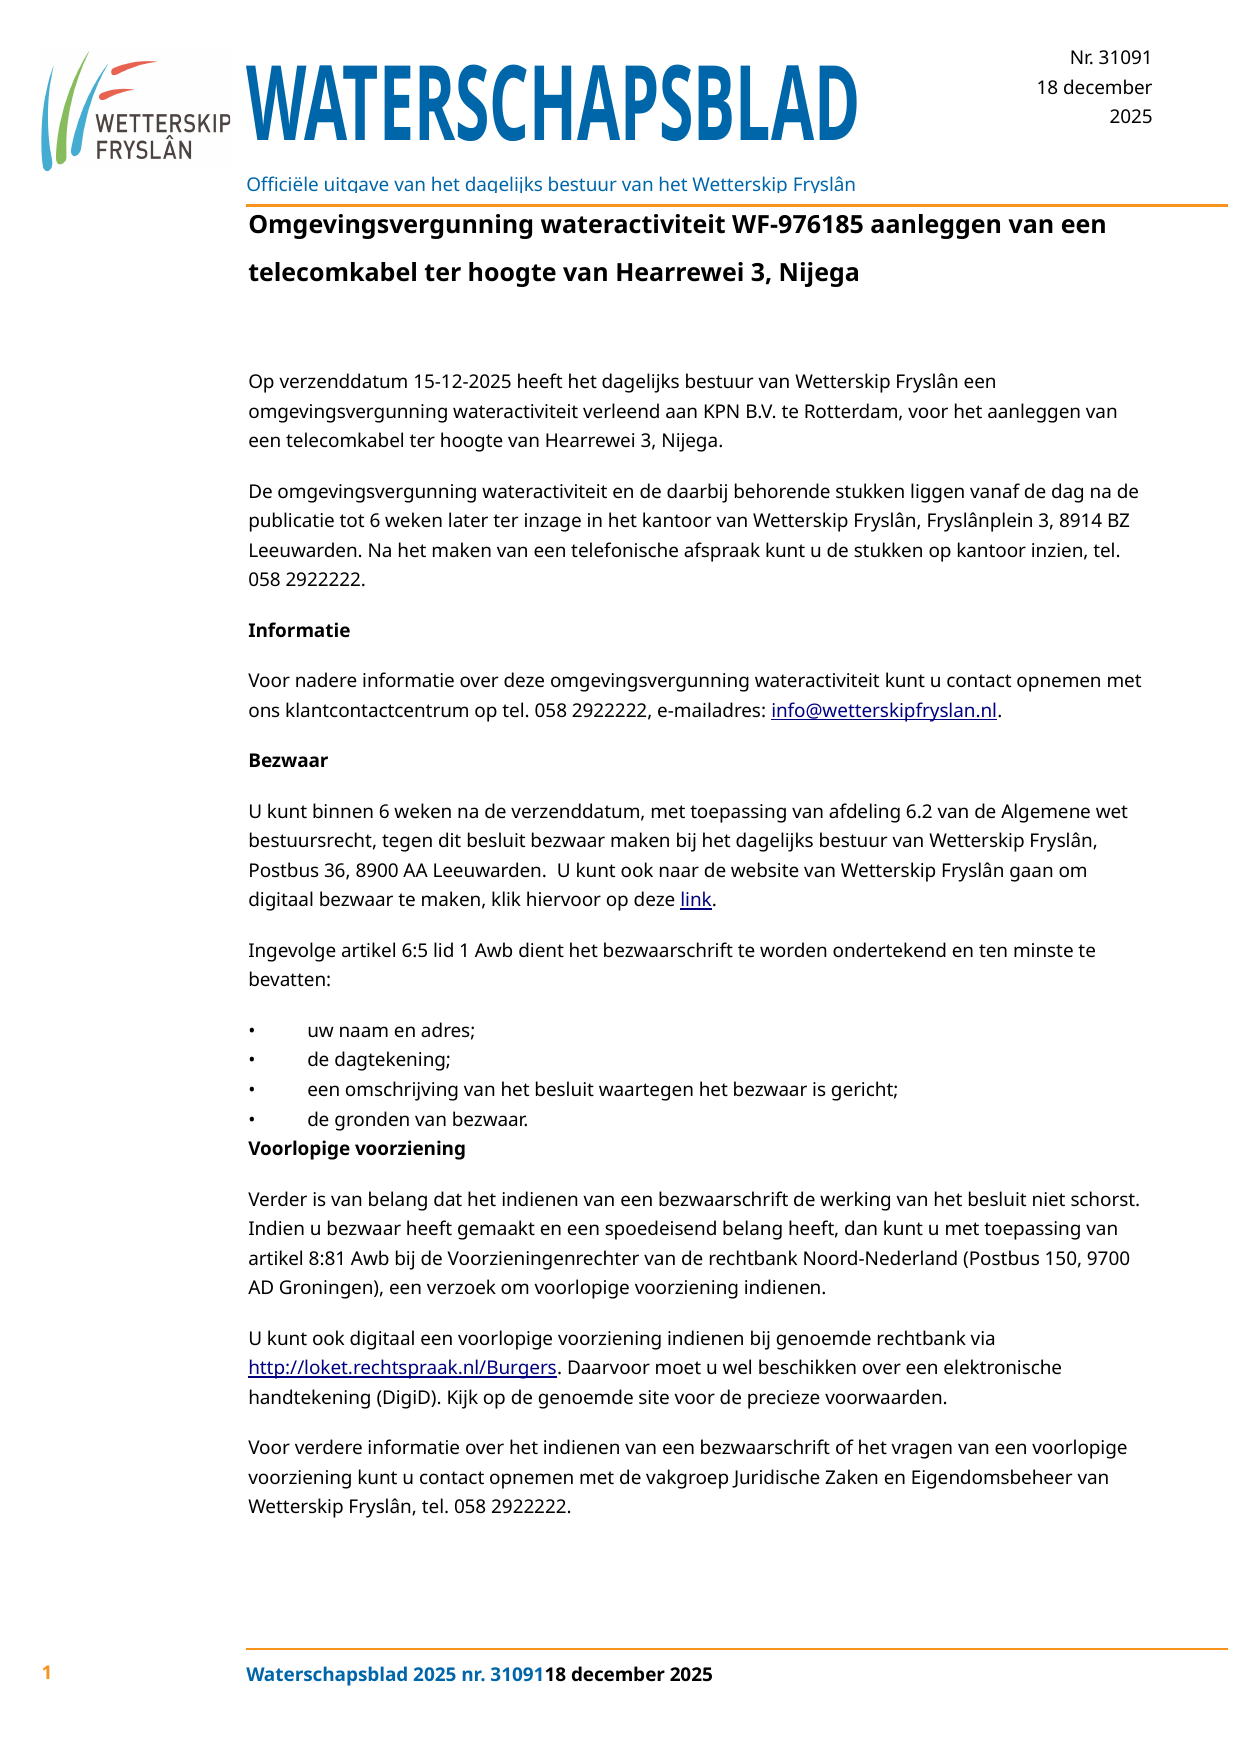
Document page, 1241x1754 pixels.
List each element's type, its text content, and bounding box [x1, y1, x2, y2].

text Voorlopige voorziening [248, 1135, 1152, 1161]
list de gronden van bezwaar. [248, 1106, 1152, 1132]
text Omgevingsvergunning wateractiviteit WF-976185 aanleggen van een telecomkabel ter hoogte van Hearrewei 3, Nijega [248, 207, 1152, 288]
list een omschrijving van het besluit waartegen het bezwaar is gericht; [248, 1076, 1152, 1102]
text Informatie [248, 617, 1152, 643]
text U kunt binnen 6 weken na de verzenddatum, met toepassing van afdeling 6.2 van de Algemene wet bestuursrecht, tegen dit besluit bezwaar maken bij het dagelijks bestuur van Wetterskip Fryslân, Postbus 36, 8900 AA Leeuwarden. U kunt ook naar de website van Wetterskip Fryslân gaan om digitaal bezwaar te maken, klik hiervoor op deze link. [248, 798, 1152, 912]
text Voor verdere informatie over het indienen van een bezwaarschrift of het vragen van een voorlopige voorziening kunt u contact opnemen met de vakgroep Juridische Zaken en Eigendomsbeheer van Wetterskip Fryslân, tel. 058 2922222. [248, 1434, 1152, 1519]
text U kunt ook digitaal een voorlopige voorziening indienen bij genoemde rechtbank via http://loket.rechtspraak.nl/Burgers. Daarvoor moet u wel beschikken over een elektronische handtekening (DigiD). Kijk op de genoemde site voor de precieze voorwaarden. [248, 1325, 1152, 1410]
text Ingevolge artikel 6:5 lid 1 Awb dient het bezwaarschrift te worden ondertekend en ten minste te bevatten: [248, 937, 1152, 992]
text Bezwaar [248, 747, 1152, 773]
text De omgevingsvergunning wateractiviteit en de daarbij behorende stukken liggen vanaf de dag na de publicatie tot 6 weken later ter inzage in het kantoor van Wetterskip Fryslân, Fryslânplein 3, 8914 BZ Leeuwarden. Na het maken van een telefonische afspraak kunt u de stukken op kantoor inzien, tel. 058 2922222. [248, 478, 1152, 592]
list de dagtekening; [248, 1047, 1152, 1072]
text Voor nadere informatie over deze omgevingsvergunning wateractiviteit kunt u contact opnemen met ons klantcontactcentrum op tel. 058 2922222, e-mailadres: info@wetterskipfryslan.nl. [248, 667, 1152, 723]
text Verder is van belang dat het indienen van een bezwaarschrift de werking van het besluit niet schorst. Indien u bezwaar heeft gemaakt en een spoedeisend belang heeft, dan kunt u met toepassing van artikel 8:81 Awb bij de Voorzieningenrechter van de rechtbank Noord-Nederland (Postbus 150, 9700 AD Groningen), een verzoek om voorlopige voorziening indienen. [248, 1186, 1152, 1300]
list uw naam en adres; [248, 1017, 1152, 1043]
picture [41, 47, 231, 172]
text Op verzenddatum 15-12-2025 heeft het dagelijks bestuur van Wetterskip Fryslân een omgevingsvergunning wateractiviteit verleend aan KPN B.V. te Rotterdam, voor het aanleggen van een telecomkabel ter hoogte van Hearrewei 3, Nijega. [248, 368, 1152, 453]
